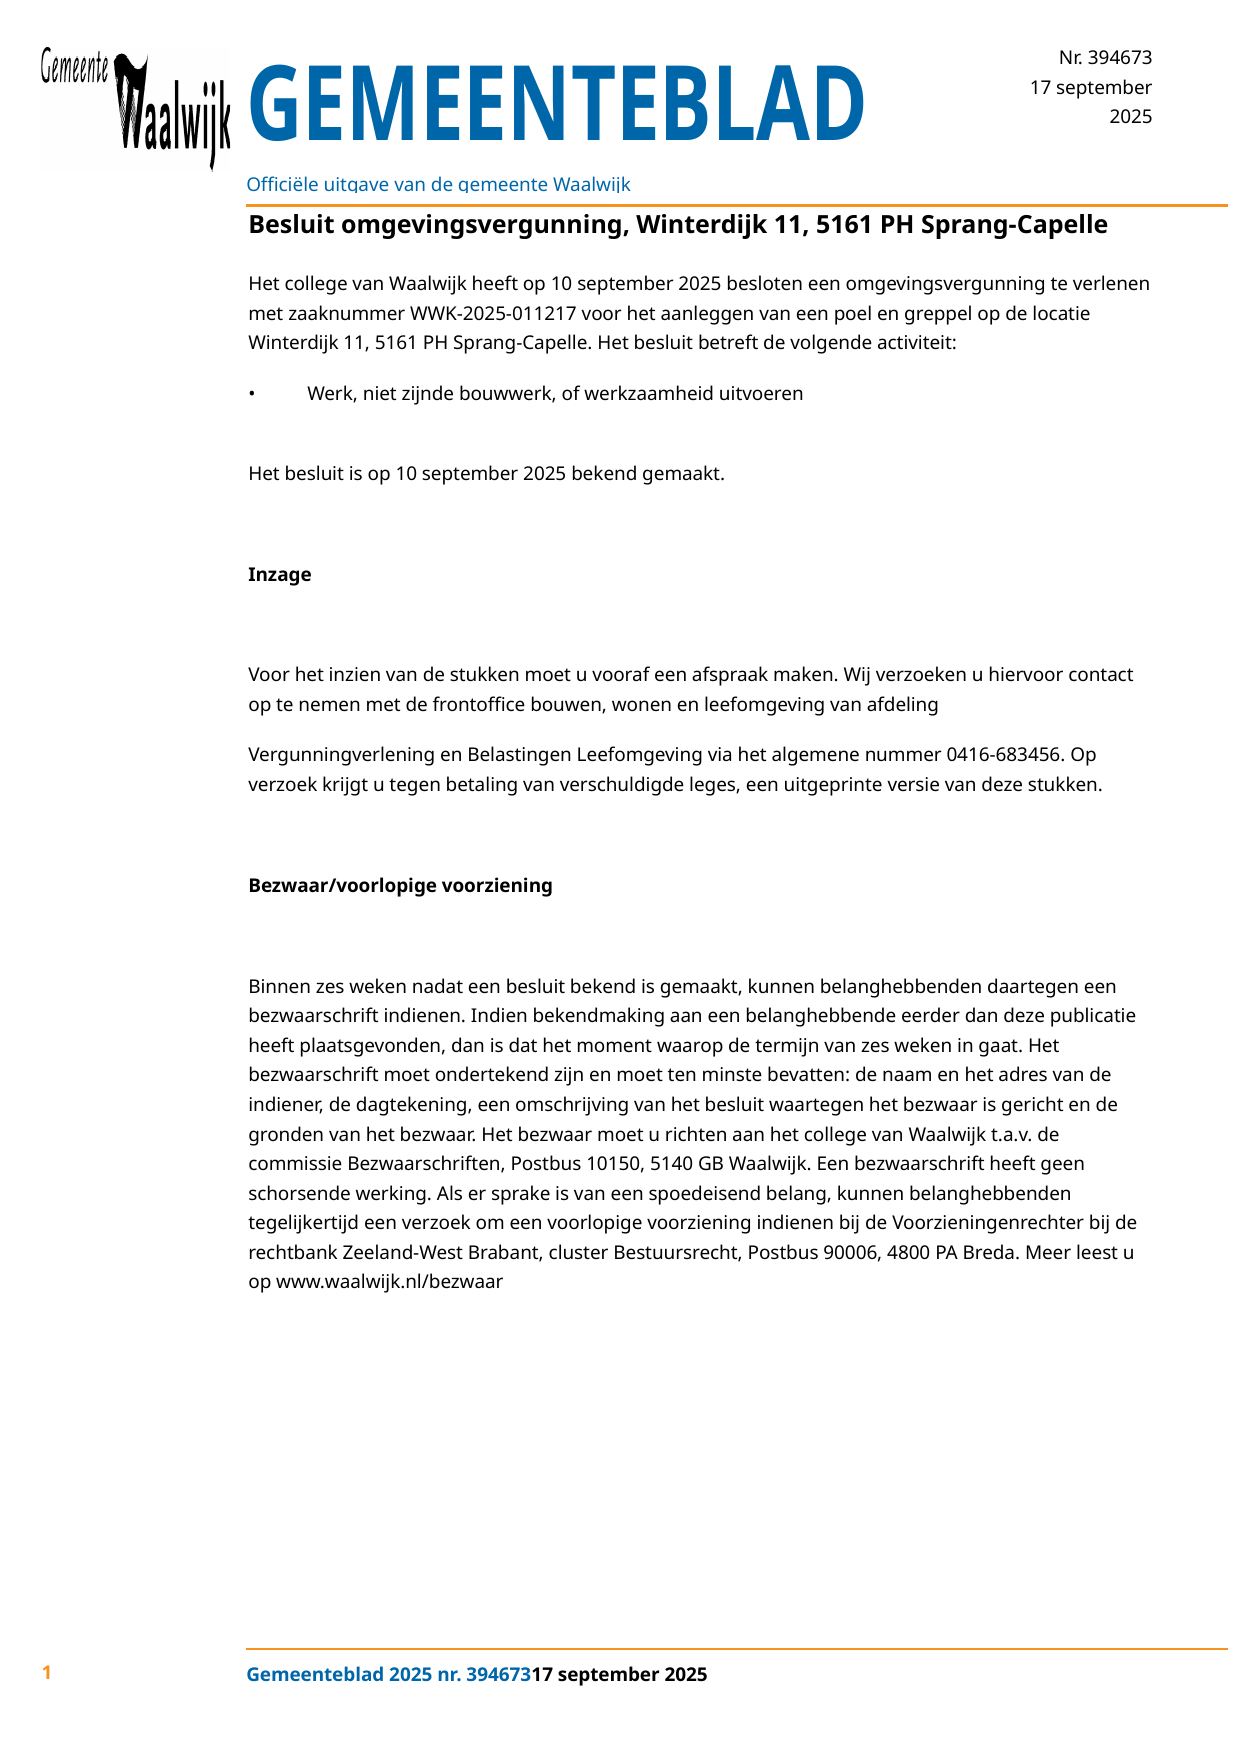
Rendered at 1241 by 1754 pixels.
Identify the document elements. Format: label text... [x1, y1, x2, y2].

text Het college van Waalwijk heeft op 10 september 2025 besloten een omgevingsvergunning te verlenen met zaaknummer WWK-2025-011217 voor het aanleggen van een poel en greppel op de locatie Winterdijk 11, 5161 PH Sprang-Capelle. Het besluit betreft de volgende activiteit: [248, 270, 1152, 355]
text Besluit omgevingsvergunning, Winterdijk 11, 5161 PH Sprang-Capelle [248, 207, 1152, 241]
picture [41, 47, 231, 172]
text Voor het inzien van de stukken moet u vooraf een afspraak maken. Wij verzoeken u hiervoor contact op te nemen met de frontoffice bouwen, wonen en leefomgeving van afdeling [248, 662, 1152, 717]
list Werk, niet zijnde bouwwerk, of werkzaamheid uitvoeren [248, 380, 1152, 406]
text Het besluit is op 10 september 2025 bekend gemaakt. [248, 460, 1152, 486]
text Vergunningverlening en Belastingen Leefomgeving via het algemene nummer 0416-683456. Op verzoek krijgt u tegen betaling van verschuldigde leges, een uitgeprinte versie van deze stukken. [248, 742, 1152, 797]
text Inzage [248, 561, 1152, 586]
text Binnen zes weken nadat een besluit bekend is gemaakt, kunnen belanghebbenden daartegen een bezwaarschrift indienen. Indien bekendmaking aan een belanghebbende eerder dan deze publicatie heeft plaatsgevonden, dan is dat het moment waarop de termijn van zes weken in gaat. Het bezwaarschrift moet ondertekend zijn en moet ten minste bevatten: de naam en het adres van de indiener, de dagtekening, een omschrijving van het besluit waartegen het bezwaar is gericht en de gronden van het bezwaar. Het bezwaar moet u richten aan het college van Waalwijk t.a.v. de commissie Bezwaarschriften, Postbus 10150, 5140 GB Waalwijk. Een bezwaarschrift heeft geen schorsende werking. Als er sprake is van een spoedeisend belang, kunnen belanghebbenden tegelijkertijd een verzoek om een voorlopige voorziening indienen bij de Voorzieningenrechter bij de rechtbank Zeeland-West Brabant, cluster Bestuursrecht, Postbus 90006, 4800 PA Breda. Meer leest u op www.waalwijk.nl/bezwaar [248, 973, 1152, 1294]
text Bezwaar/voorlopige voorziening [248, 872, 1152, 898]
